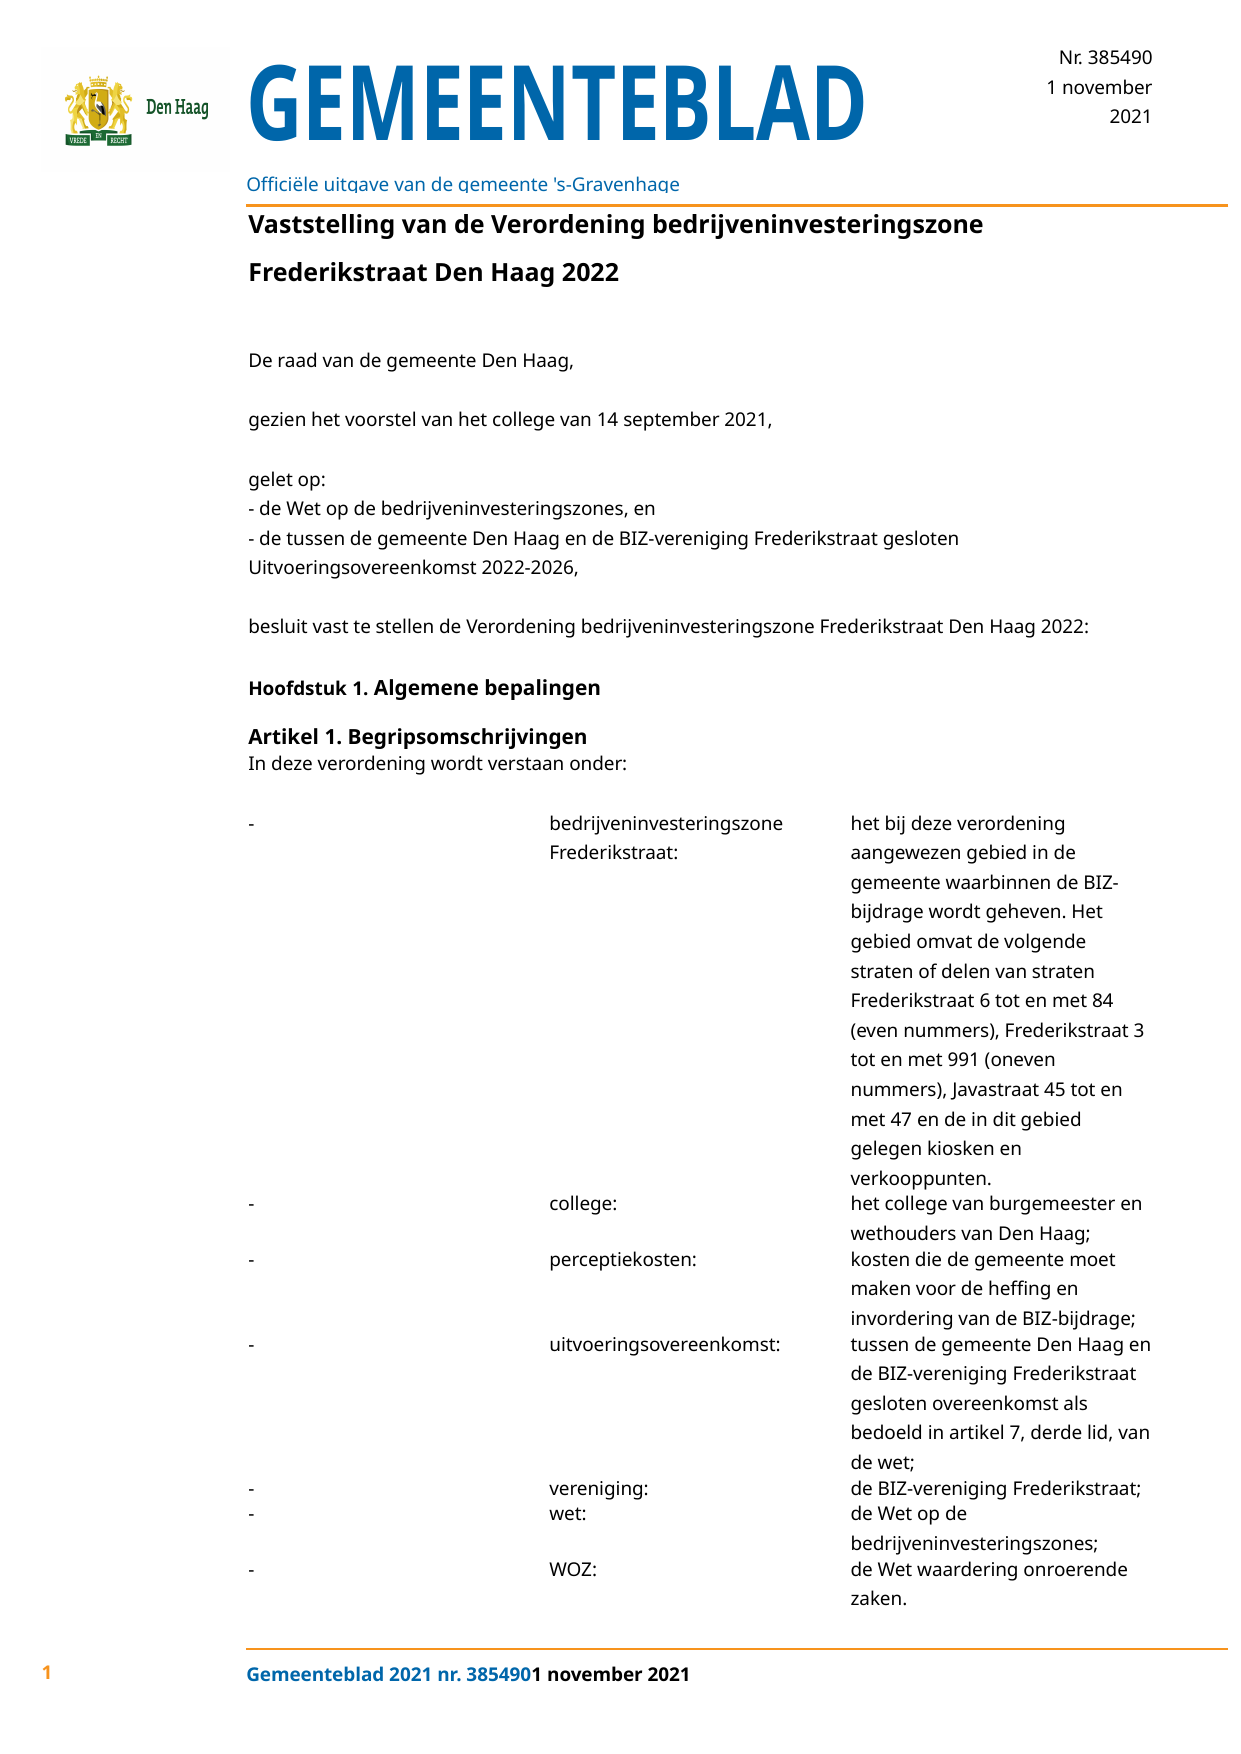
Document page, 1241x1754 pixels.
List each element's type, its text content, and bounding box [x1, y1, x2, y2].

text - de tussen de gemeente Den Haag en de BIZ-vereniging Frederikstraat gesloten Uitvoeringsovereenkomst 2022-2026, [248, 525, 1152, 580]
table_cell - [248, 1475, 549, 1501]
text gelet op: [248, 466, 1152, 492]
table_cell - [248, 1246, 549, 1331]
table_header bedrijveninvesteringszone Frederikstraat: [549, 810, 850, 1191]
text Artikel 1. Begripsomschrijvingen [248, 722, 1152, 751]
table_cell de Wet op de bedrijveninvesteringszones; [850, 1501, 1152, 1556]
picture [41, 47, 231, 172]
table_cell de BIZ-vereniging Frederikstraat; [850, 1475, 1152, 1501]
table_cell uitvoeringsovereenkomst: [549, 1331, 850, 1475]
table_cell perceptiekosten: [549, 1246, 850, 1331]
table_cell tussen de gemeente Den Haag en de BIZ-vereniging Frederikstraat gesloten overeenkomst als bedoeld in artikel 7, derde lid, van de wet; [850, 1331, 1152, 1475]
text De raad van de gemeente Den Haag, [248, 347, 1152, 373]
table_cell - [248, 1501, 549, 1556]
text gezien het voorstel van het college van 14 september 2021, [248, 407, 1152, 432]
table_header - [248, 810, 549, 1191]
text In deze verordening wordt verstaan onder: [248, 751, 1152, 776]
table_header het bij deze verordening aangewezen gebied in de gemeente waarbinnen de BIZ-bijdrage wordt geheven. Het gebied omvat de volgende straten of delen van straten Frederikstraat 6 tot en met 84 (even nummers), Frederikstraat 3 tot en met 991 (oneven nummers), Javastraat 45 tot en met 47 en de in dit gebied gelegen kiosken en verkooppunten. [850, 810, 1152, 1191]
table_cell de Wet waardering onroerende zaken. [850, 1556, 1152, 1611]
table_cell - [248, 1331, 549, 1475]
table_cell - [248, 1191, 549, 1246]
text besluit vast te stellen de Verordening bedrijveninvesteringszone Frederikstraat Den Haag 2022: [248, 614, 1152, 639]
table_cell - [248, 1556, 549, 1611]
table_cell WOZ: [549, 1556, 850, 1611]
table_cell wet: [549, 1501, 850, 1556]
table_cell kosten die de gemeente moet maken voor de heffing en invordering van de BIZ-bijdrage; [850, 1246, 1152, 1331]
table_cell het college van burgemeester en wethouders van Den Haag; [850, 1191, 1152, 1246]
table_cell vereniging: [549, 1475, 850, 1501]
text Vaststelling van de Verordening bedrijveninvesteringszone Frederikstraat Den Haag 2022 [248, 207, 1152, 288]
text - de Wet op de bedrijveninvesteringszones, en [248, 495, 1152, 521]
table_cell college: [549, 1191, 850, 1246]
text Hoofdstuk 1. Algemene bepalingen [248, 673, 1152, 701]
